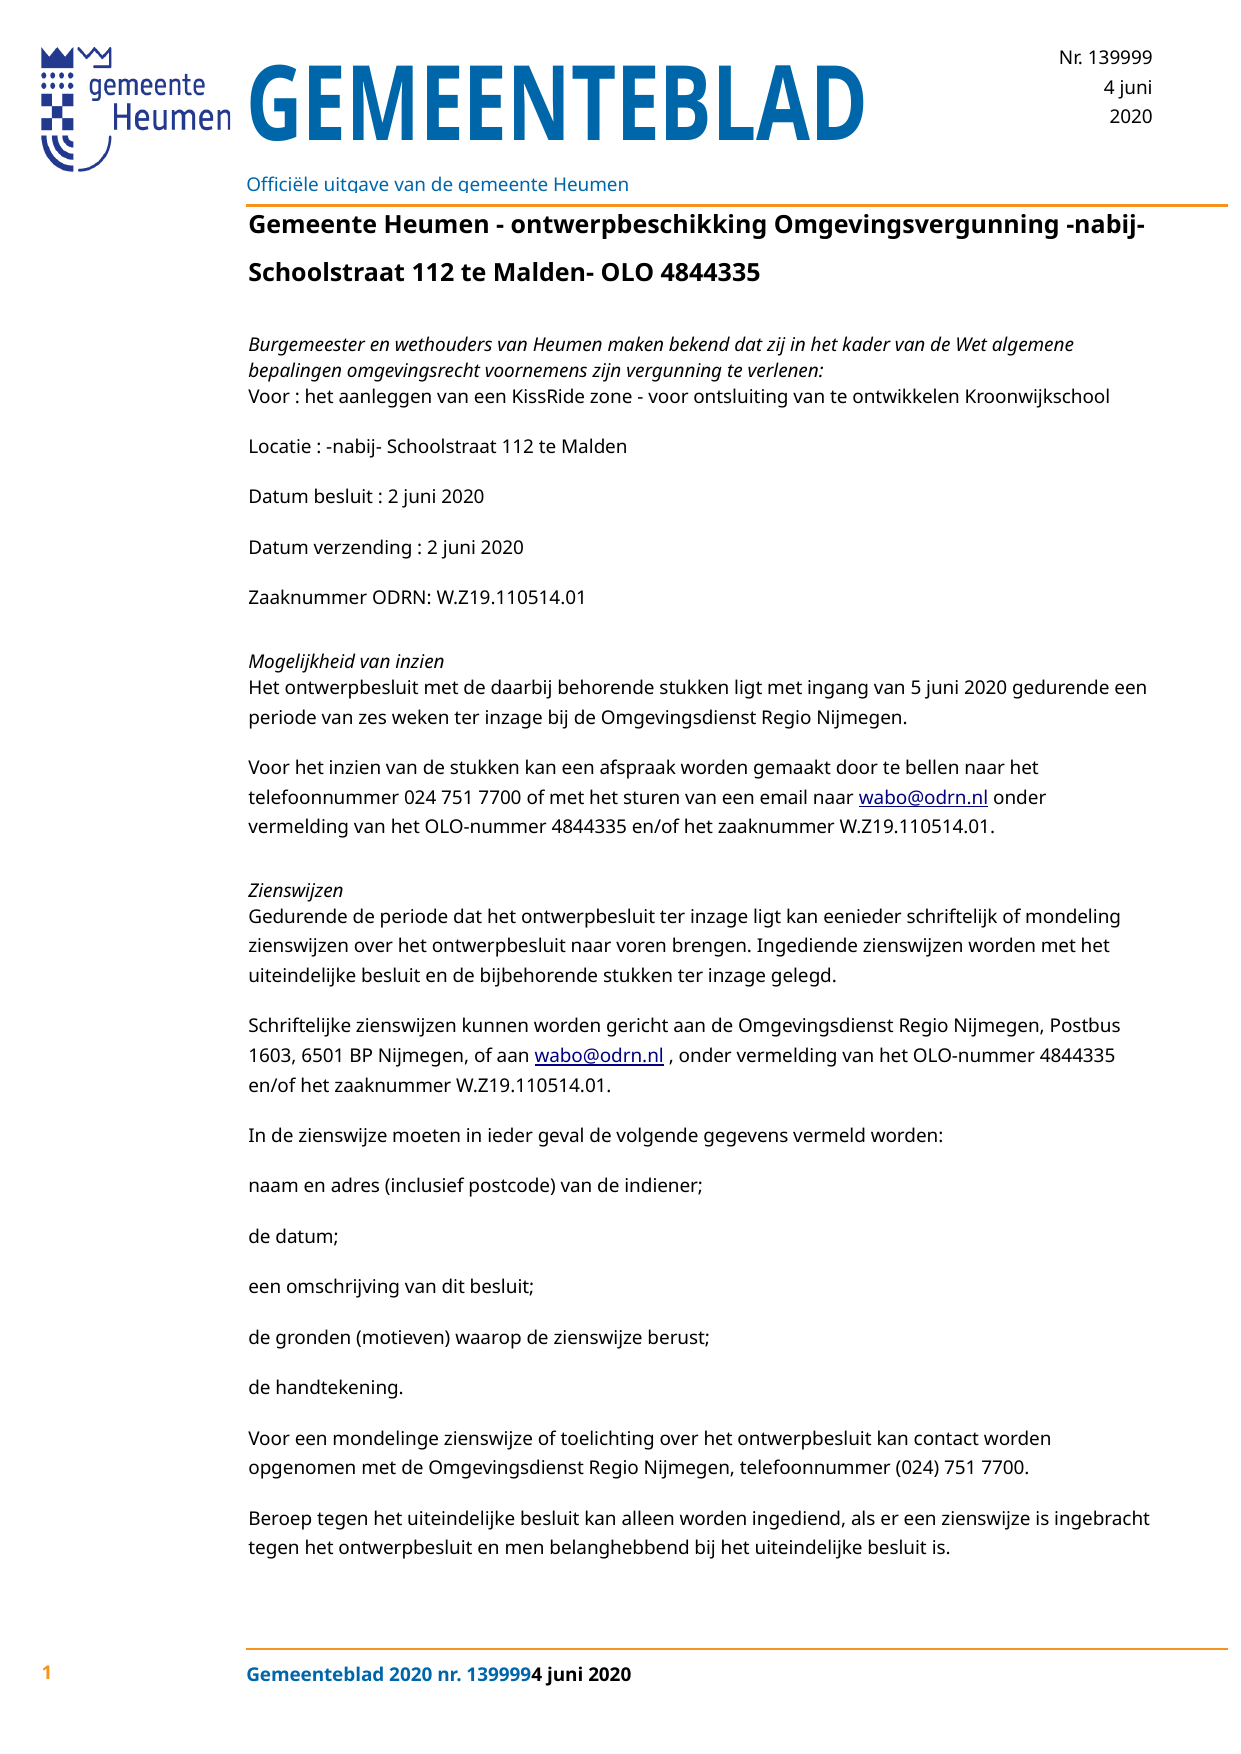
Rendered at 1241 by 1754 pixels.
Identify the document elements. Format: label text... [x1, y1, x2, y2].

text Gedurende de periode dat het ontwerpbesluit ter inzage ligt kan eenieder schriftelijk of mondeling zienswijzen over het ontwerpbesluit naar voren brengen. Ingediende zienswijzen worden met het uiteindelijke besluit en de bijbehorende stukken ter inzage gelegd. [248, 903, 1152, 988]
text een omschrijving van dit besluit; [248, 1273, 1152, 1299]
text Gemeente Heumen - ontwerpbeschikking Omgevingsvergunning -nabij- Schoolstraat 112 te Malden- OLO 4844335 [248, 207, 1152, 288]
text de datum; [248, 1223, 1152, 1249]
text Burgemeester en wethouders van Heumen maken bekend dat zij in het kader van de Wet algemene bepalingen omgevingsrecht voornemens zijn vergunning te verlenen: [248, 331, 1152, 383]
text Zaaknummer ODRN: W.Z19.110514.01 [248, 584, 1152, 610]
text Datum verzending : 2 juni 2020 [248, 534, 1152, 560]
text Mogelijkheid van inzien [248, 648, 1152, 674]
text Locatie : -nabij- Schoolstraat 112 te Malden [248, 433, 1152, 459]
text In de zienswijze moeten in ieder geval de volgende gegevens vermeld worden: [248, 1122, 1152, 1148]
text de gronden (motieven) waarop de zienswijze berust; [248, 1324, 1152, 1350]
text de handtekening. [248, 1374, 1152, 1400]
text Zienswijzen [248, 877, 1152, 903]
text Het ontwerpbesluit met de daarbij behorende stukken ligt met ingang van 5 juni 2020 gedurende een periode van zes weken ter inzage bij de Omgevingsdienst Regio Nijmegen. [248, 674, 1152, 729]
picture [41, 47, 231, 172]
text Voor het inzien van de stukken kan een afspraak worden gemaakt door te bellen naar het telefoonnummer 024 751 7700 of met het sturen van een email naar wabo@odrn.nl onder vermelding van het OLO-nummer 4844335 en/of het zaaknummer W.Z19.110514.01. [248, 754, 1152, 839]
text naam en adres (inclusief postcode) van de indiener; [248, 1173, 1152, 1198]
text Schriftelijke zienswijzen kunnen worden gericht aan de Omgevingsdienst Regio Nijmegen, Postbus 1603, 6501 BP Nijmegen, of aan wabo@odrn.nl , onder vermelding van het OLO-nummer 4844335 en/of het zaaknummer W.Z19.110514.01. [248, 1013, 1152, 1098]
text Beroep tegen het uiteindelijke besluit kan alleen worden ingediend, als er een zienswijze is ingebracht tegen het ontwerpbesluit en men belanghebbend bij het uiteindelijke besluit is. [248, 1505, 1152, 1560]
text Voor een mondelinge zienswijze of toelichting over het ontwerpbesluit kan contact worden opgenomen met de Omgevingsdienst Regio Nijmegen, telefoonnummer (024) 751 7700. [248, 1425, 1152, 1480]
text Voor : het aanleggen van een KissRide zone - voor ontsluiting van te ontwikkelen Kroonwijkschool [248, 383, 1152, 409]
text Datum besluit : 2 juni 2020 [248, 484, 1152, 509]
